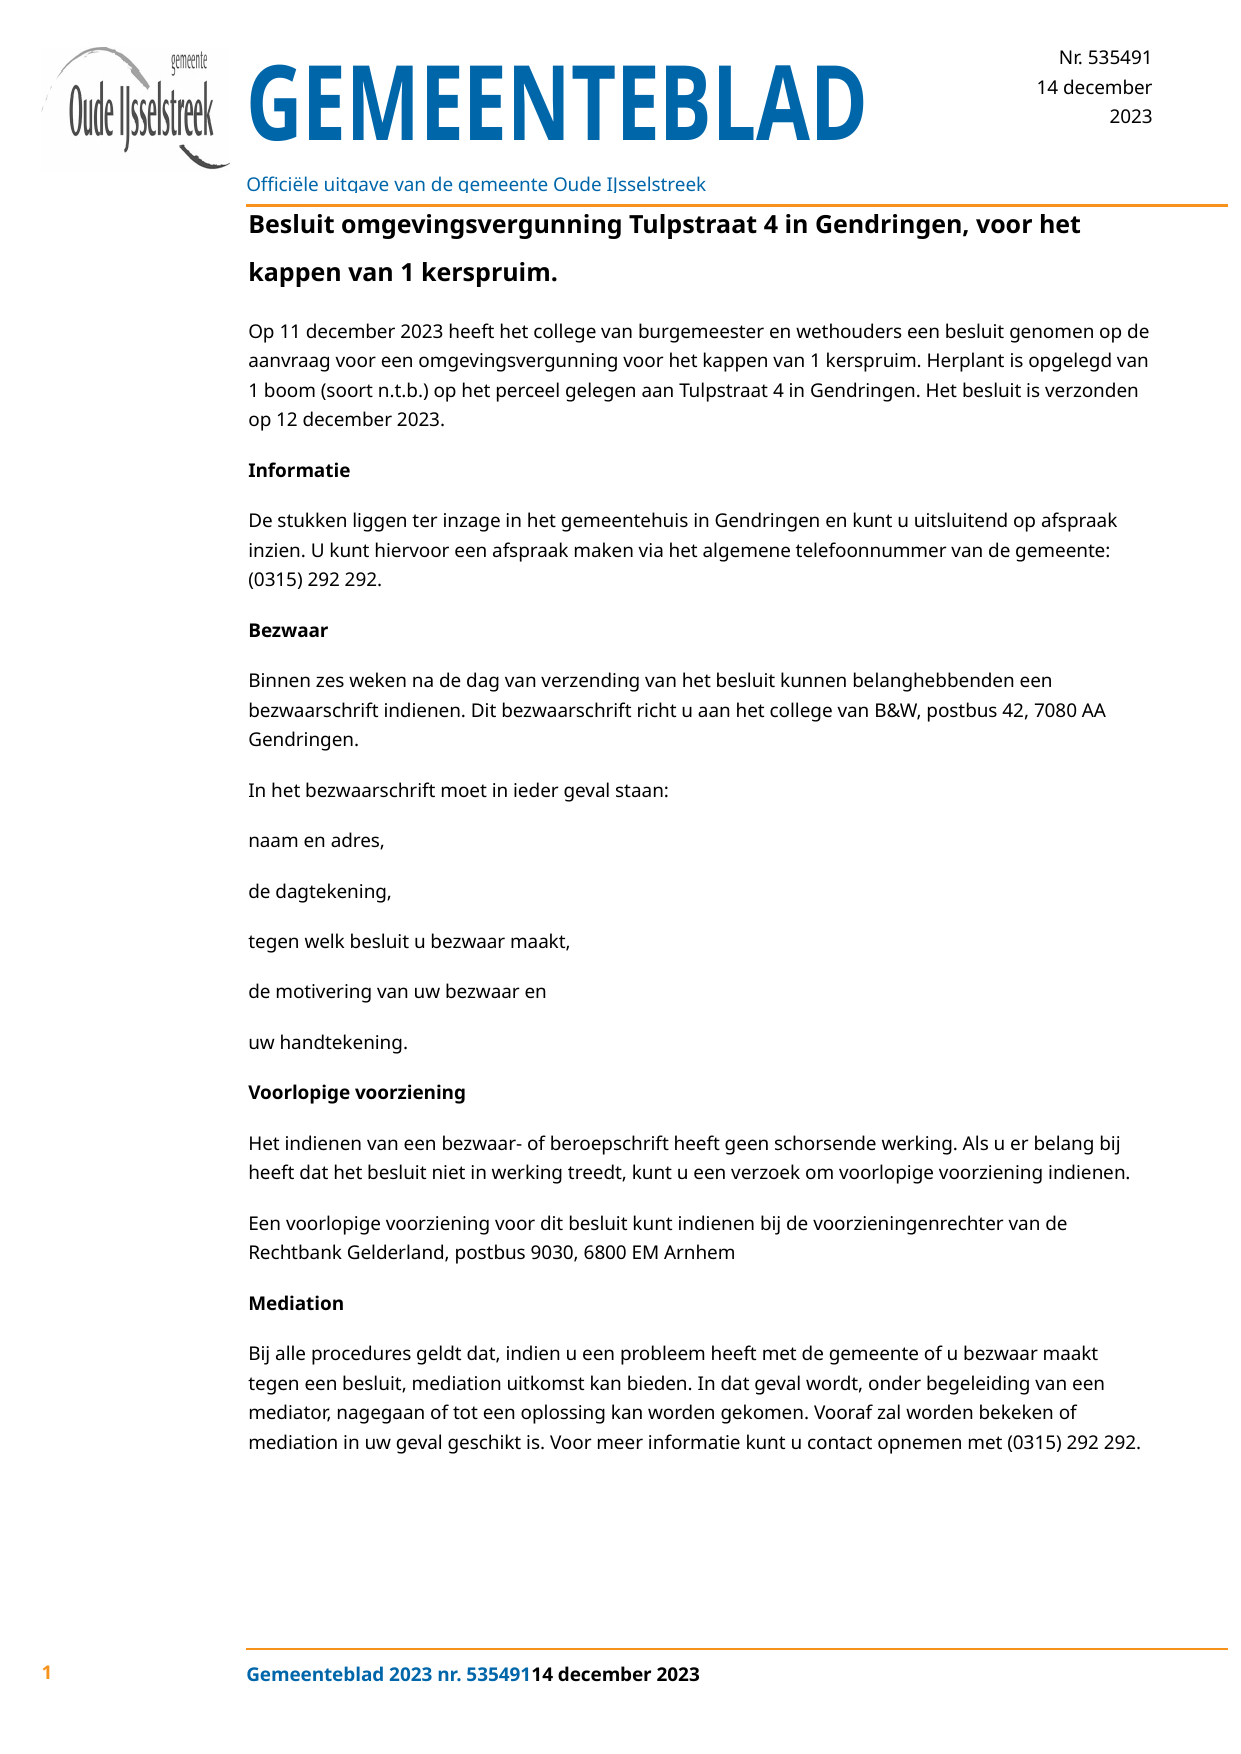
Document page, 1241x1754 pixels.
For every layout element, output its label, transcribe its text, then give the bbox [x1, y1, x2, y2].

text uw handtekening. [248, 1029, 1152, 1055]
text Besluit omgevingsvergunning Tulpstraat 4 in Gendringen, voor het kappen van 1 kerspruim. [248, 207, 1152, 288]
text Bij alle procedures geldt dat, indien u een probleem heeft met de gemeente of u bezwaar maakt tegen een besluit, mediation uitkomst kan bieden. In dat geval wordt, onder begeleiding van een mediator, nagegaan of tot een oplossing kan worden gekomen. Vooraf zal worden bekeken of mediation in uw geval geschikt is. Voor meer informatie kunt u contact opnemen met (0315) 292 292. [248, 1340, 1152, 1455]
text Een voorlopige voorziening voor dit besluit kunt indienen bij de voorzieningenrechter van de Rechtbank Gelderland, postbus 9030, 6800 EM Arnhem [248, 1210, 1152, 1265]
picture [41, 47, 231, 172]
text de motivering van uw bezwaar en [248, 979, 1152, 1004]
text Op 11 december 2023 heeft het college van burgemeester en wethouders een besluit genomen op de aanvraag voor een omgevingsvergunning voor het kappen van 1 kerspruim. Herplant is opgelegd van 1 boom (soort n.t.b.) op het perceel gelegen aan Tulpstraat 4 in Gendringen. Het besluit is verzonden op 12 december 2023. [248, 318, 1152, 432]
text Informatie [248, 457, 1152, 483]
text Bezwaar [248, 617, 1152, 643]
text tegen welk besluit u bezwaar maakt, [248, 928, 1152, 954]
text Binnen zes weken na de dag van verzending van het besluit kunnen belanghebbenden een bezwaarschrift indienen. Dit bezwaarschrift richt u aan het college van B&W, postbus 42, 7080 AA Gendringen. [248, 667, 1152, 752]
text de dagtekening, [248, 878, 1152, 904]
text Mediation [248, 1290, 1152, 1316]
text De stukken liggen ter inzage in het gemeentehuis in Gendringen en kunt u uitsluitend op afspraak inzien. U kunt hiervoor een afspraak maken via het algemene telefoonnummer van de gemeente: (0315) 292 292. [248, 507, 1152, 592]
text In het bezwaarschrift moet in ieder geval staan: [248, 777, 1152, 803]
text Voorlopige voorziening [248, 1079, 1152, 1105]
text Het indienen van een bezwaar- of beroepschrift heeft geen schorsende werking. Als u er belang bij heeft dat het besluit niet in werking treedt, kunt u een verzoek om voorlopige voorziening indienen. [248, 1130, 1152, 1185]
text naam en adres, [248, 827, 1152, 853]
